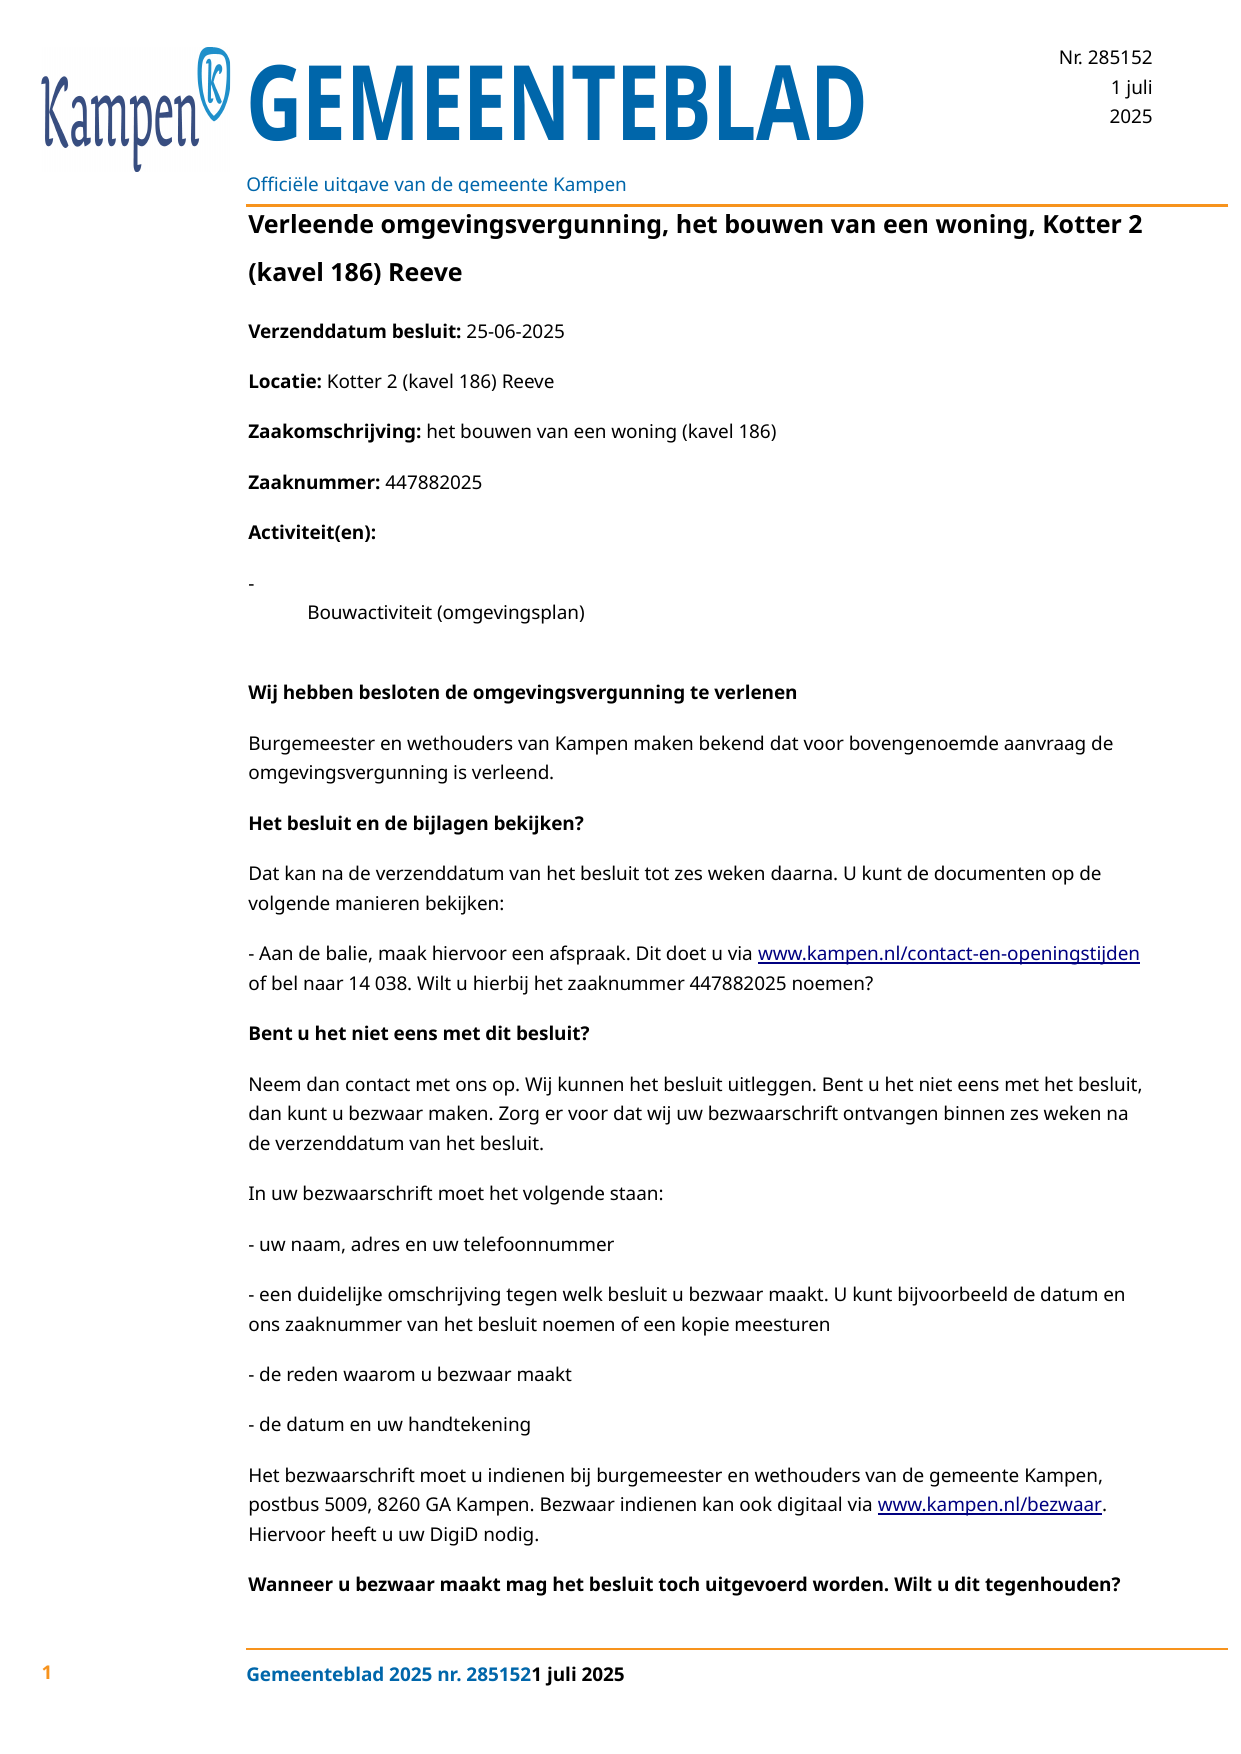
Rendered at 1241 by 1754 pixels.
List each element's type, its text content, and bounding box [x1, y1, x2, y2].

text Activiteit(en): [248, 519, 1152, 545]
text - een duidelijke omschrijving tegen welk besluit u bezwaar maakt. U kunt bijvoorbeeld de datum en ons zaaknummer van het besluit noemen of een kopie meesturen [248, 1281, 1152, 1337]
text Zaakomschrijving: het bouwen van een woning (kavel 186) [248, 419, 1152, 444]
text Het besluit en de bijlagen bekijken? [248, 810, 1152, 836]
text Wanneer u bezwaar maakt mag het besluit toch uitgevoerd worden. Wilt u dit tegenhouden? [248, 1572, 1152, 1597]
text Locatie: Kotter 2 (kavel 186) Reeve [248, 368, 1152, 394]
text Dat kan na de verzenddatum van het besluit tot zes weken daarna. U kunt de documenten op de volgende manieren bekijken: [248, 860, 1152, 916]
text Burgemeester en wethouders van Kampen maken bekend dat voor bovengenoemde aanvraag de omgevingsvergunning is verleend. [248, 730, 1152, 785]
text Verzenddatum besluit: 25-06-2025 [248, 318, 1152, 344]
text - de datum en uw handtekening [248, 1412, 1152, 1437]
text - Aan de balie, maak hiervoor een afspraak. Dit doet u via www.kampen.nl/contact-en-openingstijden of bel naar 14 038. Wilt u hierbij het zaaknummer 447882025 noemen? [248, 940, 1152, 996]
text - de reden waarom u bezwaar maakt [248, 1361, 1152, 1387]
text In uw bezwaarschrift moet het volgende staan: [248, 1180, 1152, 1206]
picture [41, 47, 231, 172]
list Bouwactiviteit (omgevingsplan) [248, 599, 1152, 625]
text Neem dan contact met ons op. Wij kunnen het besluit uitleggen. Bent u het niet eens met het besluit, dan kunt u bezwaar maken. Zorg er voor dat wij uw bezwaarschrift ontvangen binnen zes weken na de verzenddatum van het besluit. [248, 1071, 1152, 1156]
text Zaaknummer: 447882025 [248, 469, 1152, 495]
text Het bezwaarschrift moet u indienen bij burgemeester en wethouders van de gemeente Kampen, postbus 5009, 8260 GA Kampen. Bezwaar indienen kan ook digitaal via www.kampen.nl/bezwaar. Hiervoor heeft u uw DigiD nodig. [248, 1462, 1152, 1547]
text Bent u het niet eens met dit besluit? [248, 1020, 1152, 1046]
text Wij hebben besloten de omgevingsvergunning te verlenen [248, 679, 1152, 705]
text - uw naam, adres en uw telefoonnummer [248, 1231, 1152, 1257]
text Verleende omgevingsvergunning, het bouwen van een woning, Kotter 2 (kavel 186) Reeve [248, 207, 1152, 288]
